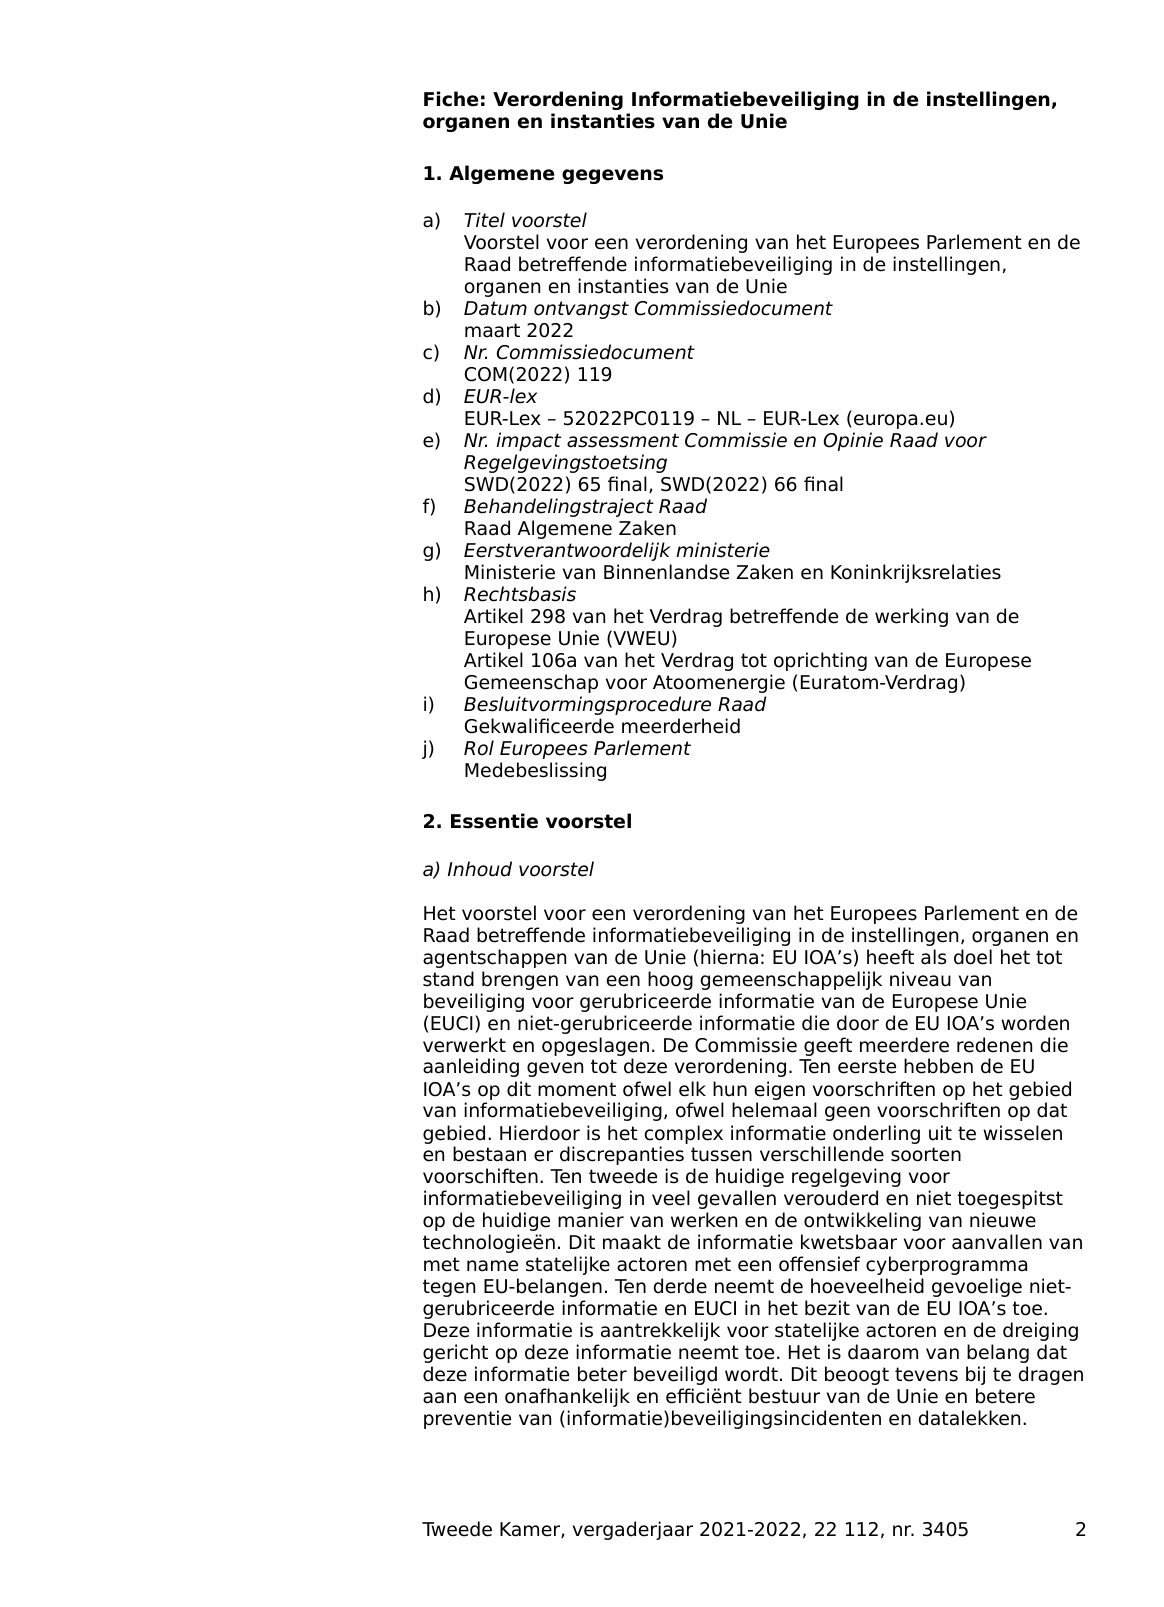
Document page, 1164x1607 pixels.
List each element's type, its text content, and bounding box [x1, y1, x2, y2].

text a) Titel voorstel [422, 210, 1087, 232]
text e) Nr. impact assessment Commissie en Opinie Raad voor Regelgevingstoetsing [422, 430, 1087, 474]
text g) Eerstverantwoordelijk ministerie [422, 540, 1087, 562]
text h) Rechtsbasis [422, 584, 1087, 606]
text Artikel 106a van het Verdrag tot oprichting van de Europese Gemeenschap voor Atoomenergie (Euratom-Verdrag) [464, 649, 1087, 693]
text EUR-Lex – 52022PC0119 – NL – EUR-Lex (europa.eu) [464, 408, 1087, 430]
text maart 2022 [464, 320, 1087, 342]
text COM(2022) 119 [464, 364, 1087, 386]
subtitle 2. Essentie voorstel [422, 811, 1087, 833]
subtitle Fiche: Verordening Informatiebeveiliging in de instellingen, organen en instanties van de Unie [422, 89, 1087, 133]
text Medebeslissing [464, 759, 1087, 781]
text c) Nr. Commissiedocument [422, 342, 1087, 364]
text SWD(2022) 65 final, SWD(2022) 66 final [464, 474, 1087, 496]
text Voorstel voor een verordening van het Europees Parlement en de Raad betreffende informatiebeveiliging in de instellingen, organen en instanties van de Unie [464, 232, 1087, 298]
text b) Datum ontvangst Commissiedocument [422, 298, 1087, 320]
text i) Besluitvormingsprocedure Raad [422, 693, 1087, 716]
text Gekwalificeerde meerderheid [464, 716, 1087, 737]
text Ministerie van Binnenlandse Zaken en Koninkrijksrelaties [464, 562, 1087, 584]
text Artikel 298 van het Verdrag betreffende de werking van de Europese Unie (VWEU) [464, 606, 1087, 649]
text f) Behandelingstraject Raad [422, 496, 1087, 518]
subtitle 1. Algemene gegevens [422, 163, 1087, 185]
text Raad Algemene Zaken [464, 518, 1087, 540]
text j) Rol Europees Parlement [422, 737, 1087, 759]
text Het voorstel voor een verordening van het Europees Parlement en de Raad betreffende informatiebeveiliging in de instellingen, organen en agentschappen van de Unie (hierna: EU IOA’s) heeft als doel het tot stand brengen van een hoog gemeenschappelijk niveau van beveiliging voor gerubriceerde informatie van de Europese Unie (EUCI) en niet-gerubriceerde informatie die door de EU IOA’s worden verwerkt en opgeslagen. De Commissie geeft meerdere redenen die aanleiding geven tot deze verordening. Ten eerste hebben de EU IOA’s op dit moment ofwel elk hun eigen voorschriften op het gebied van informatiebeveiliging, ofwel helemaal geen voorschriften op dat gebied. Hierdoor is het complex informatie onderling uit te wisselen en bestaan er discrepanties tussen verschillende soorten voorschiften. Ten tweede is de huidige regelgeving voor informatiebeveiliging in veel gevallen verouderd en niet toegespitst op de huidige manier van werken en de ontwikkeling van nieuwe technologieën. Dit maakt de informatie kwetsbaar voor aanvallen van met name statelijke actoren met een offensief cyberprogramma tegen EU-belangen. Ten derde neemt de hoeveelheid gevoelige niet-gerubriceerde informatie en EUCI in het bezit van de EU IOA’s toe. Deze informatie is aantrekkelijk voor statelijke actoren en de dreiging gericht op deze informatie neemt toe. Het is daarom van belang dat deze informatie beter beveiligd wordt. Dit beoogt tevens bij te dragen aan een onafhankelijk en efficiënt bestuur van de Unie en betere preventie van (informatie)beveiligingsincidenten en datalekken. [422, 903, 1087, 1430]
text d) EUR-lex [422, 386, 1087, 408]
subtitle a) Inhoud voorstel [422, 858, 1087, 880]
